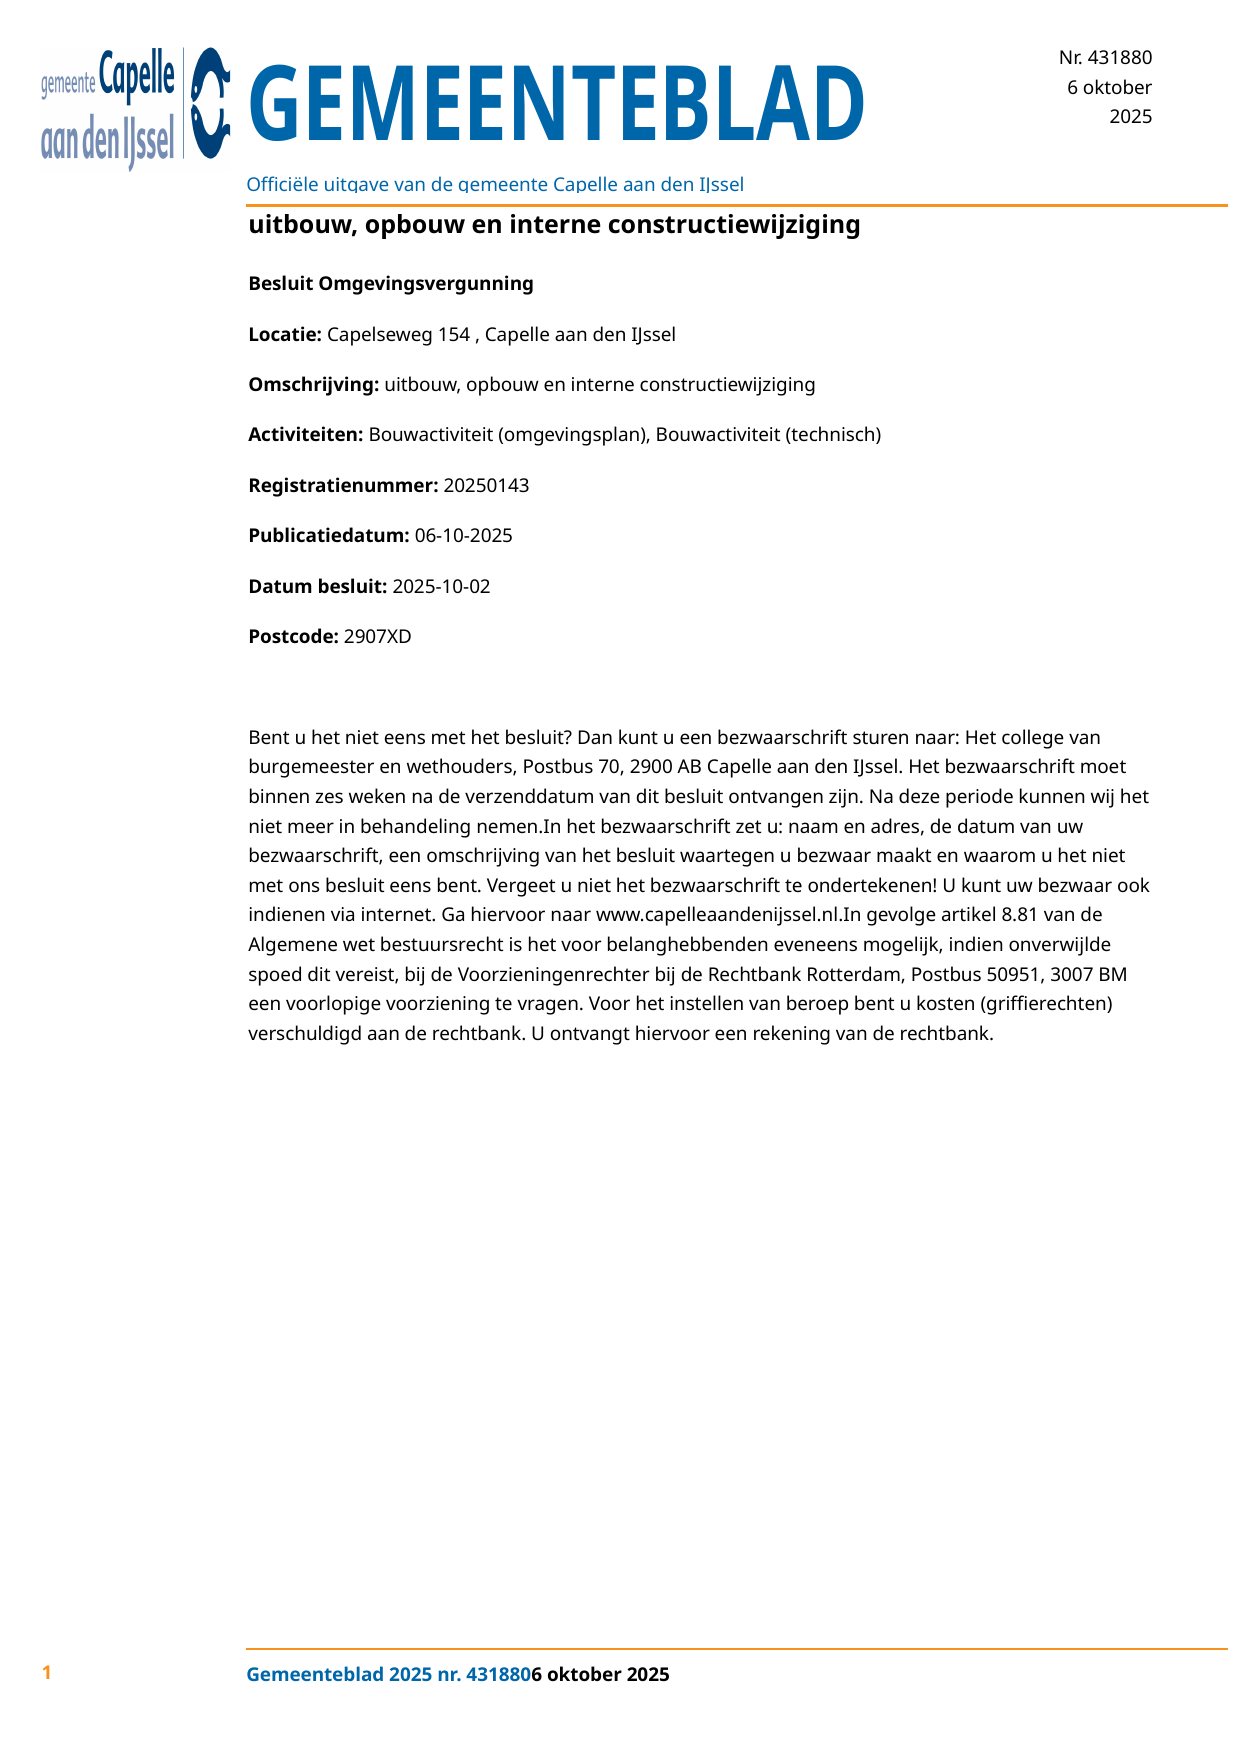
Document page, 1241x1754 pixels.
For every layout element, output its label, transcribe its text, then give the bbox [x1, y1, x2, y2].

text Locatie: Capelseweg 154 , Capelle aan den IJssel [248, 321, 1152, 346]
picture [41, 47, 231, 172]
text Publicatiedatum: 06-10-2025 [248, 522, 1152, 548]
text Registratienummer: 20250143 [248, 472, 1152, 498]
text uitbouw, opbouw en interne constructiewijziging [248, 207, 1152, 241]
text Activiteiten: Bouwactiviteit (omgevingsplan), Bouwactiviteit (technisch) [248, 422, 1152, 447]
text Datum besluit: 2025-10-02 [248, 573, 1152, 598]
text Postcode: 2907XD [248, 623, 1152, 649]
text Bent u het niet eens met het besluit? Dan kunt u een bezwaarschrift sturen naar: Het college van burgemeester en wethouders, Postbus 70, 2900 AB Capelle aan den IJssel. Het bezwaarschrift moet binnen zes weken na de verzenddatum van dit besluit ontvangen zijn. Na deze periode kunnen wij het niet meer in behandeling nemen.In het bezwaarschrift zet u: naam en adres, de datum van uw bezwaarschrift, een omschrijving van het besluit waartegen u bezwaar maakt en waarom u het niet met ons besluit eens bent. Vergeet u niet het bezwaarschrift te ondertekenen! U kunt uw bezwaar ook indienen via internet. Ga hiervoor naar www.capelleaandenijssel.nl.In gevolge artikel 8.81 van de Algemene wet bestuursrecht is het voor belanghebbenden eveneens mogelijk, indien onverwijlde spoed dit vereist, bij de Voorzieningenrechter bij de Rechtbank Rotterdam, Postbus 50951, 3007 BM een voorlopige voorziening te vragen. Voor het instellen van beroep bent u kosten (griffierechten) verschuldigd aan de rechtbank. U ontvangt hiervoor een rekening van de rechtbank. [248, 724, 1152, 1046]
text Besluit Omgevingsvergunning [248, 270, 1152, 296]
text Omschrijving: uitbouw, opbouw en interne constructiewijziging [248, 371, 1152, 397]
